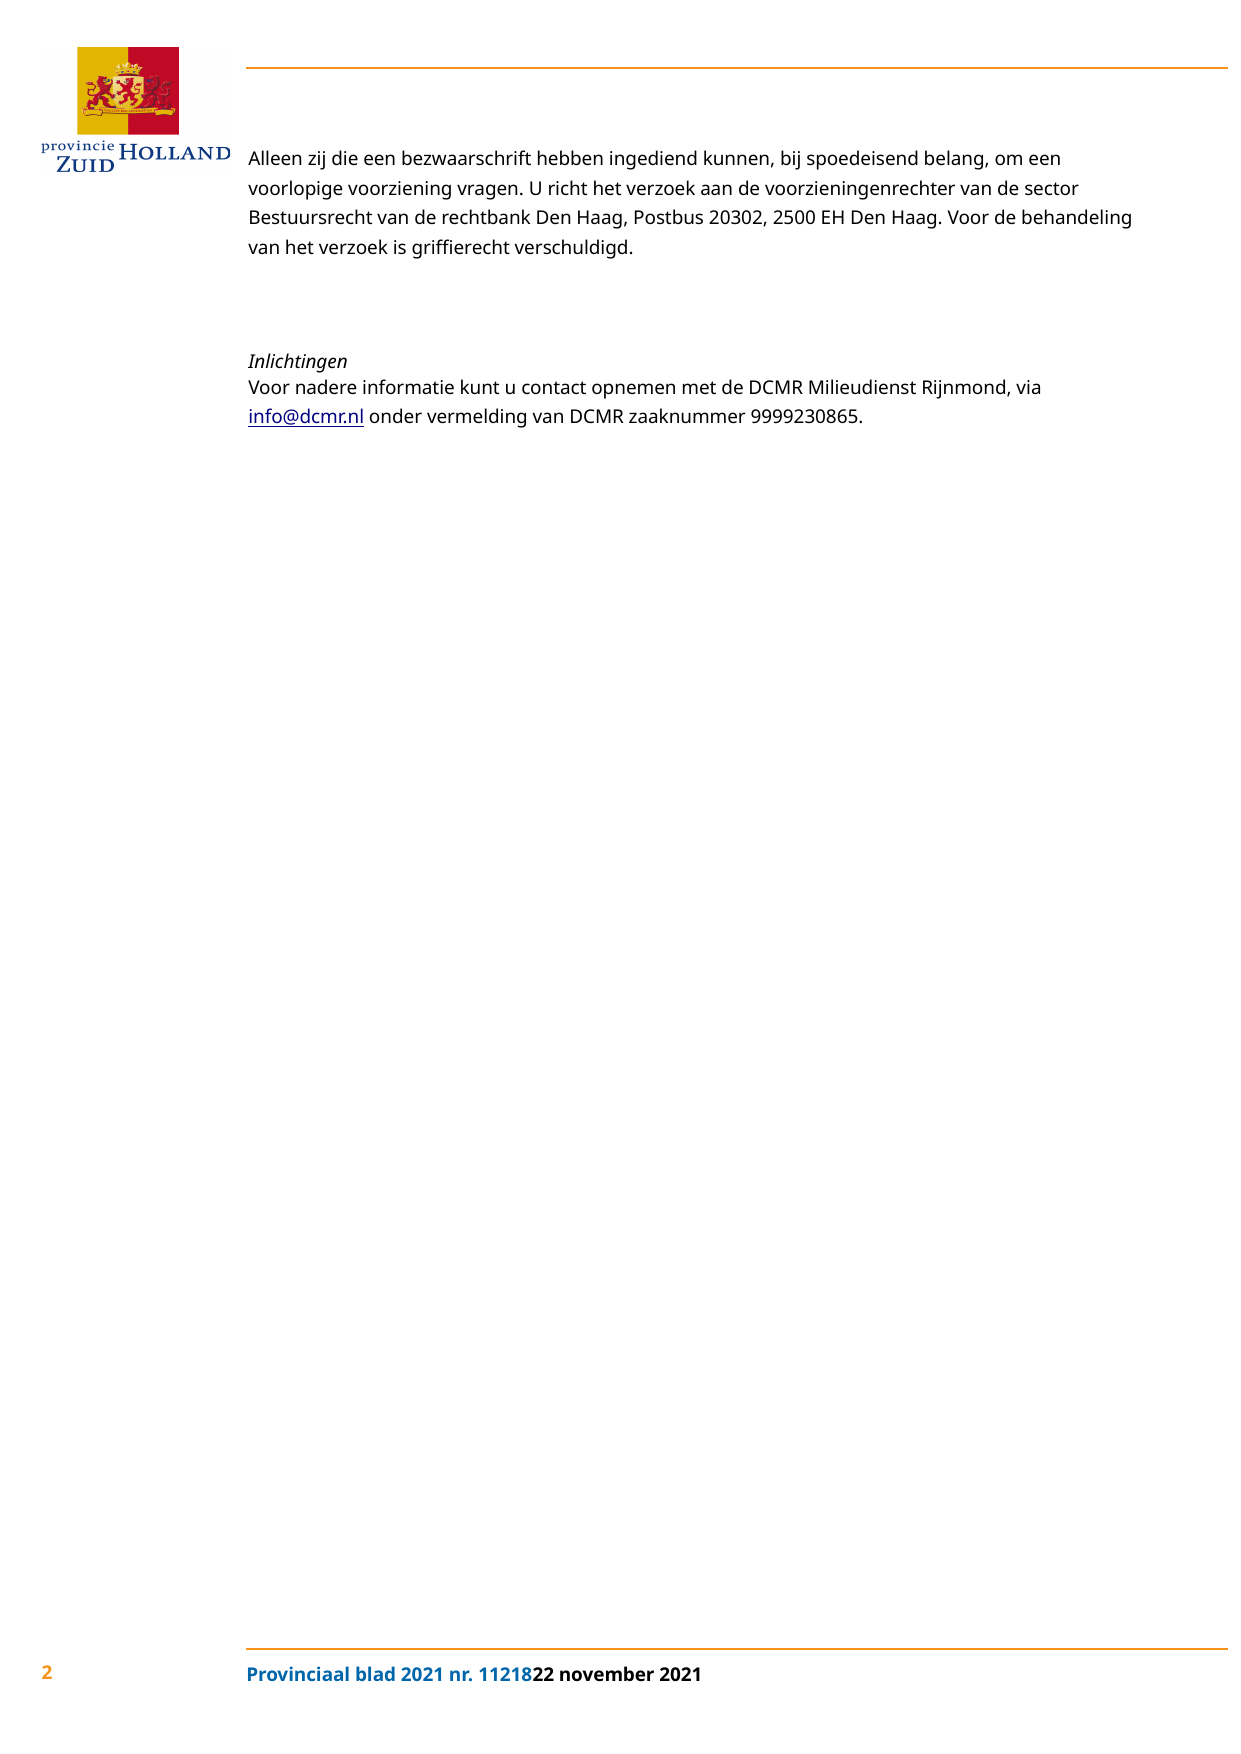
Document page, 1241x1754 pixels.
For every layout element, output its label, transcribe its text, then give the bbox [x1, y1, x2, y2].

picture [41, 47, 231, 172]
text Voor nadere informatie kunt u contact opnemen met de DCMR Milieudienst Rijnmond, via info@dcmr.nl onder vermelding van DCMR zaaknummer 9999230865. [248, 374, 1152, 429]
text Inlichtingen [248, 348, 1152, 374]
text Alleen zij die een bezwaarschrift hebben ingediend kunnen, bij spoedeisend belang, om een voorlopige voorziening vragen. U richt het verzoek aan de voorzieningenrechter van de sector Bestuursrecht van de rechtbank Den Haag, Postbus 20302, 2500 EH Den Haag. Voor de behandeling van het verzoek is griffierecht verschuldigd. [248, 145, 1152, 260]
